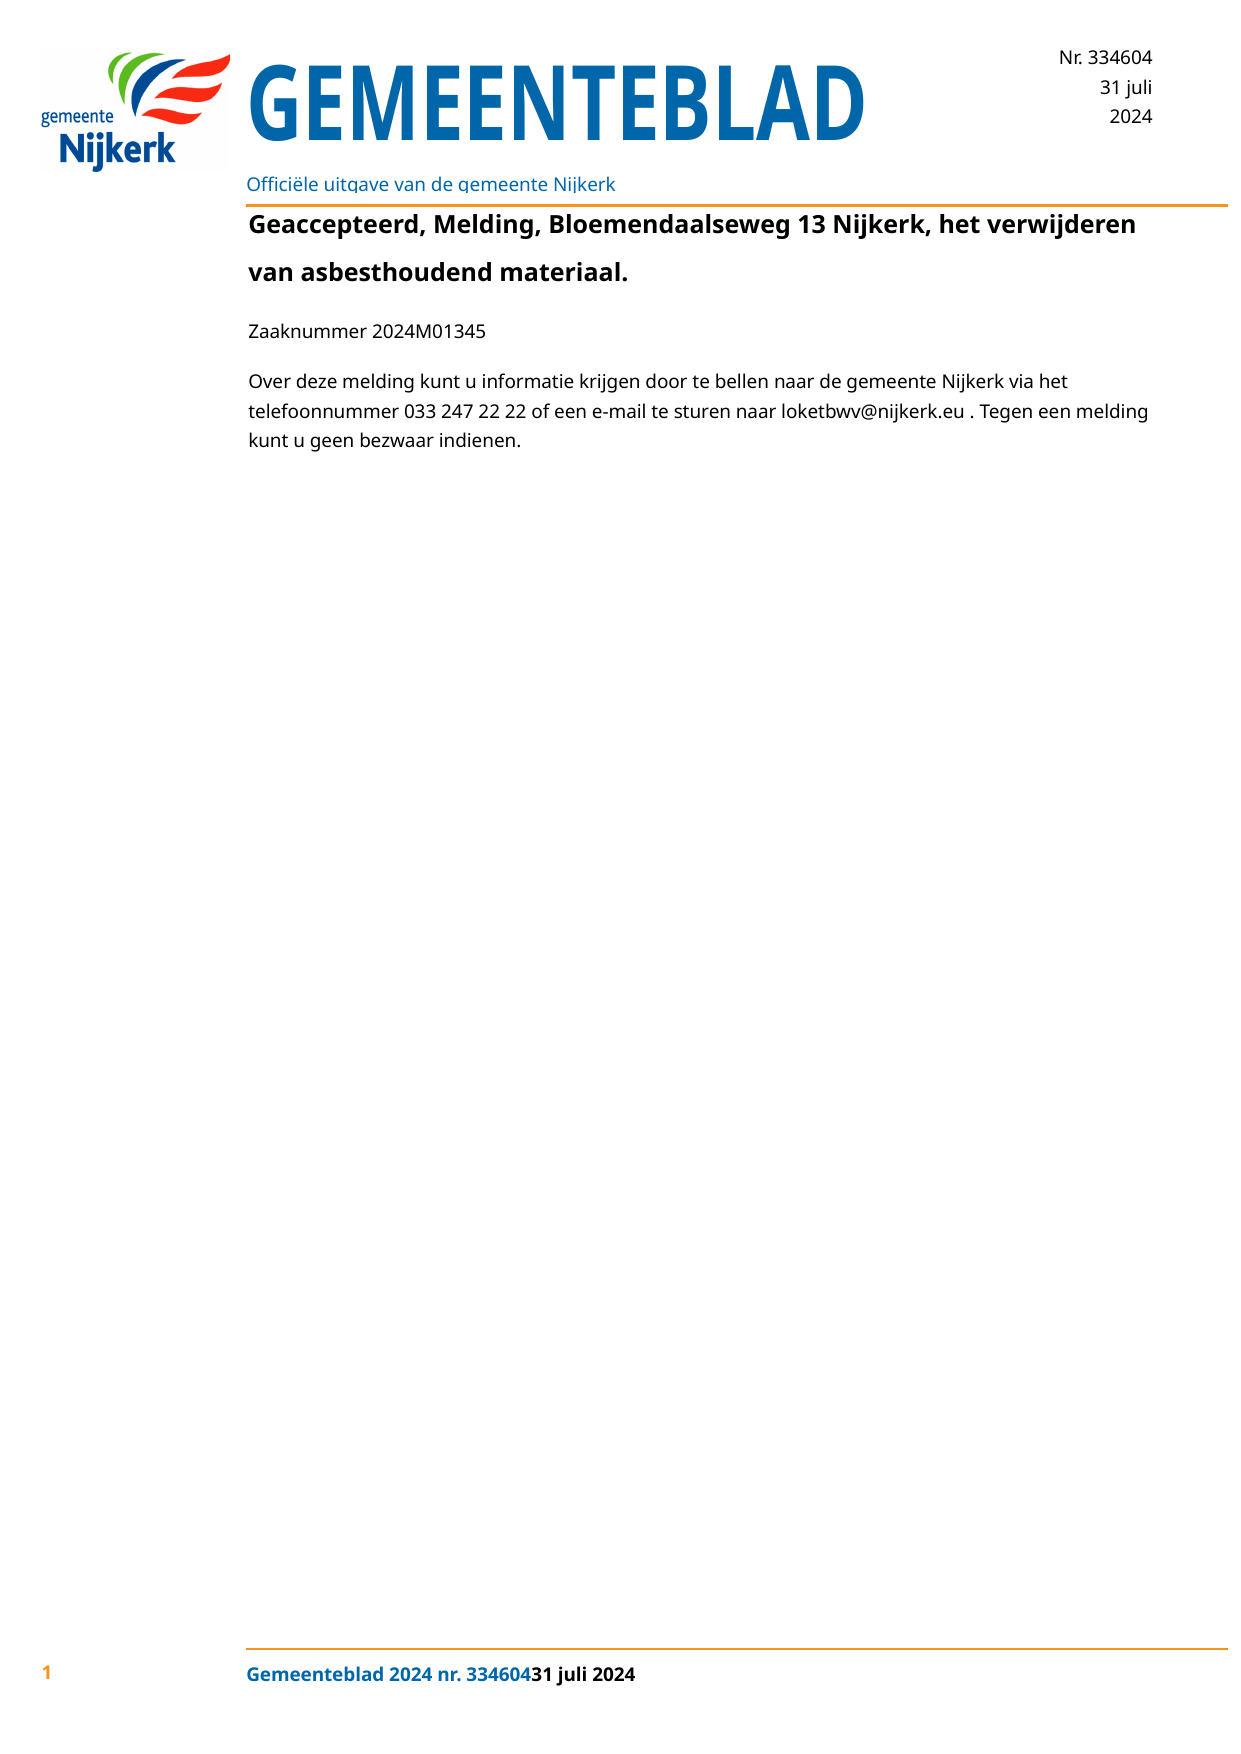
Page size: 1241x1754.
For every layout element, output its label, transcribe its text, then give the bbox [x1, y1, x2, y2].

picture [41, 47, 231, 172]
text Zaaknummer 2024M01345 [248, 318, 1152, 344]
text Over deze melding kunt u informatie krijgen door te bellen naar de gemeente Nijkerk via het telefoonnummer 033 247 22 22 of een e-mail te sturen naar loketbwv@nijkerk.eu . Tegen een melding kunt u geen bezwaar indienen. [248, 368, 1152, 453]
text Geaccepteerd, Melding, Bloemendaalseweg 13 Nijkerk, het verwijderen van asbesthoudend materiaal. [248, 207, 1152, 288]
